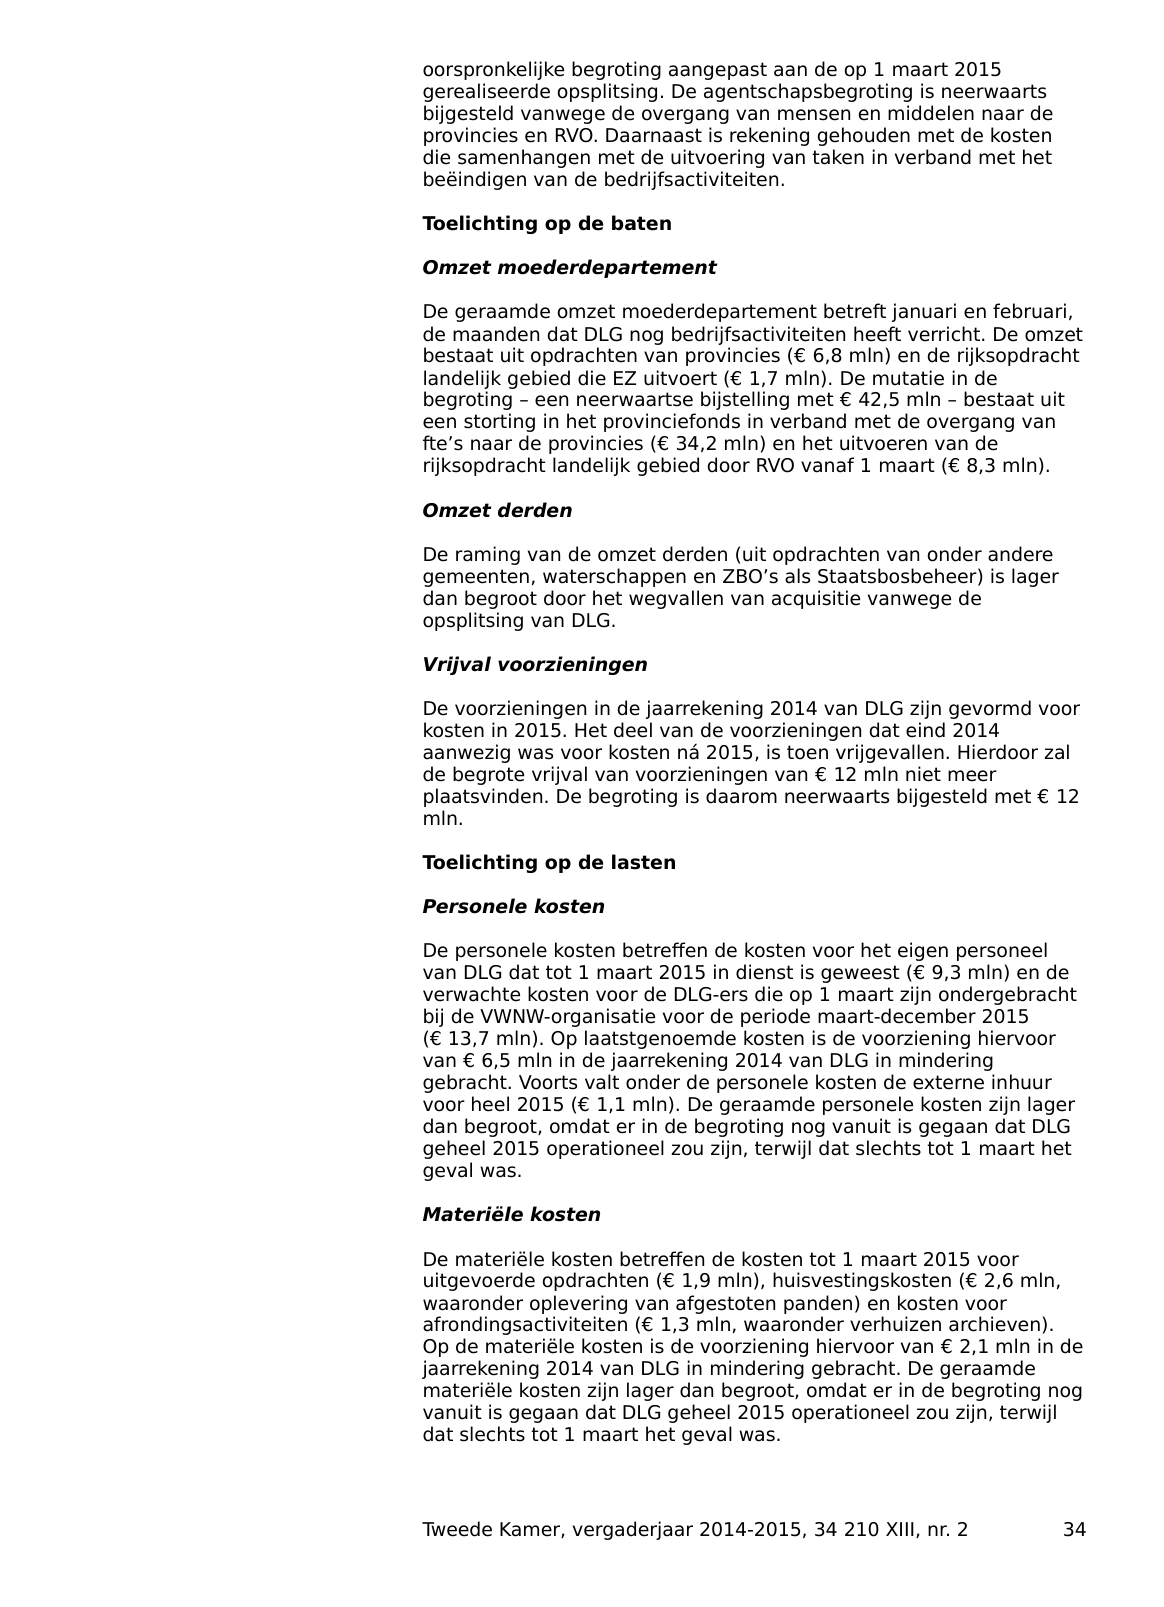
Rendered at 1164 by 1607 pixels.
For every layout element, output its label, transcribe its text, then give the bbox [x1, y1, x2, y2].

text De voorzieningen in de jaarrekening 2014 van DLG zijn gevormd voor kosten in 2015. Het deel van de voorzieningen dat eind 2014 aanwezig was voor kosten ná 2015, is toen vrijgevallen. Hierdoor zal de begrote vrijval van voorzieningen van € 12 mln niet meer plaatsvinden. De begroting is daarom neerwaarts bijgesteld met € 12 mln. [422, 698, 1087, 830]
subtitle Omzet moederdepartement [422, 257, 1087, 279]
text De raming van de omzet derden (uit opdrachten van onder andere gemeenten, waterschappen en ZBO’s als Staatsbosbeheer) is lager dan begroot door het wegvallen van acquisitie vanwege de opsplitsing van DLG. [422, 544, 1087, 632]
subtitle Toelichting op de lasten [422, 852, 1087, 874]
subtitle Omzet derden [422, 499, 1087, 521]
subtitle Personele kosten [422, 896, 1087, 918]
text De materiële kosten betreffen de kosten tot 1 maart 2015 voor uitgevoerde opdrachten (€ 1,9 mln), huisvestingskosten (€ 2,6 mln, waaronder oplevering van afgestoten panden) en kosten voor afrondingsactiviteiten (€ 1,3 mln, waaronder verhuizen archieven). Op de materiële kosten is de voorziening hiervoor van € 2,1 mln in de jaarrekening 2014 van DLG in mindering gebracht. De geraamde materiële kosten zijn lager dan begroot, omdat er in de begroting nog vanuit is gegaan dat DLG geheel 2015 operationeel zou zijn, terwijl dat slechts tot 1 maart het geval was. [422, 1248, 1087, 1446]
subtitle Materiële kosten [422, 1204, 1087, 1226]
text De geraamde omzet moederdepartement betreft januari en februari, de maanden dat DLG nog bedrijfsactiviteiten heeft verricht. De omzet bestaat uit opdrachten van provincies (€ 6,8 mln) en de rijksopdracht landelijk gebied die EZ uitvoert (€ 1,7 mln). De mutatie in de begroting – een neerwaartse bijstelling met € 42,5 mln – bestaat uit een storting in het provinciefonds in verband met de overgang van fte’s naar de provincies (€ 34,2 mln) en het uitvoeren van de rijksopdracht landelijk gebied door RVO vanaf 1 maart (€ 8,3 mln). [422, 301, 1087, 477]
text De personele kosten betreffen de kosten voor het eigen personeel van DLG dat tot 1 maart 2015 in dienst is geweest (€ 9,3 mln) en de verwachte kosten voor de DLG-ers die op 1 maart zijn ondergebracht bij de VWNW-organisatie voor de periode maart-december 2015 (€ 13,7 mln). Op laatstgenoemde kosten is de voorziening hiervoor van € 6,5 mln in de jaarrekening 2014 van DLG in mindering gebracht. Voorts valt onder de personele kosten de externe inhuur voor heel 2015 (€ 1,1 mln). De geraamde personele kosten zijn lager dan begroot, omdat er in de begroting nog vanuit is gegaan dat DLG geheel 2015 operationeel zou zijn, terwijl dat slechts tot 1 maart het geval was. [422, 940, 1087, 1182]
subtitle Toelichting op de baten [422, 213, 1087, 235]
subtitle Vrijval voorzieningen [422, 654, 1087, 676]
text oorspronkelijke begroting aangepast aan de op 1 maart 2015 gerealiseerde opsplitsing. De agentschapsbegroting is neerwaarts bijgesteld vanwege de overgang van mensen en middelen naar de provincies en RVO. Daarnaast is rekening gehouden met de kosten die samenhangen met de uitvoering van taken in verband met het beëindigen van de bedrijfsactiviteiten. [422, 59, 1087, 191]
